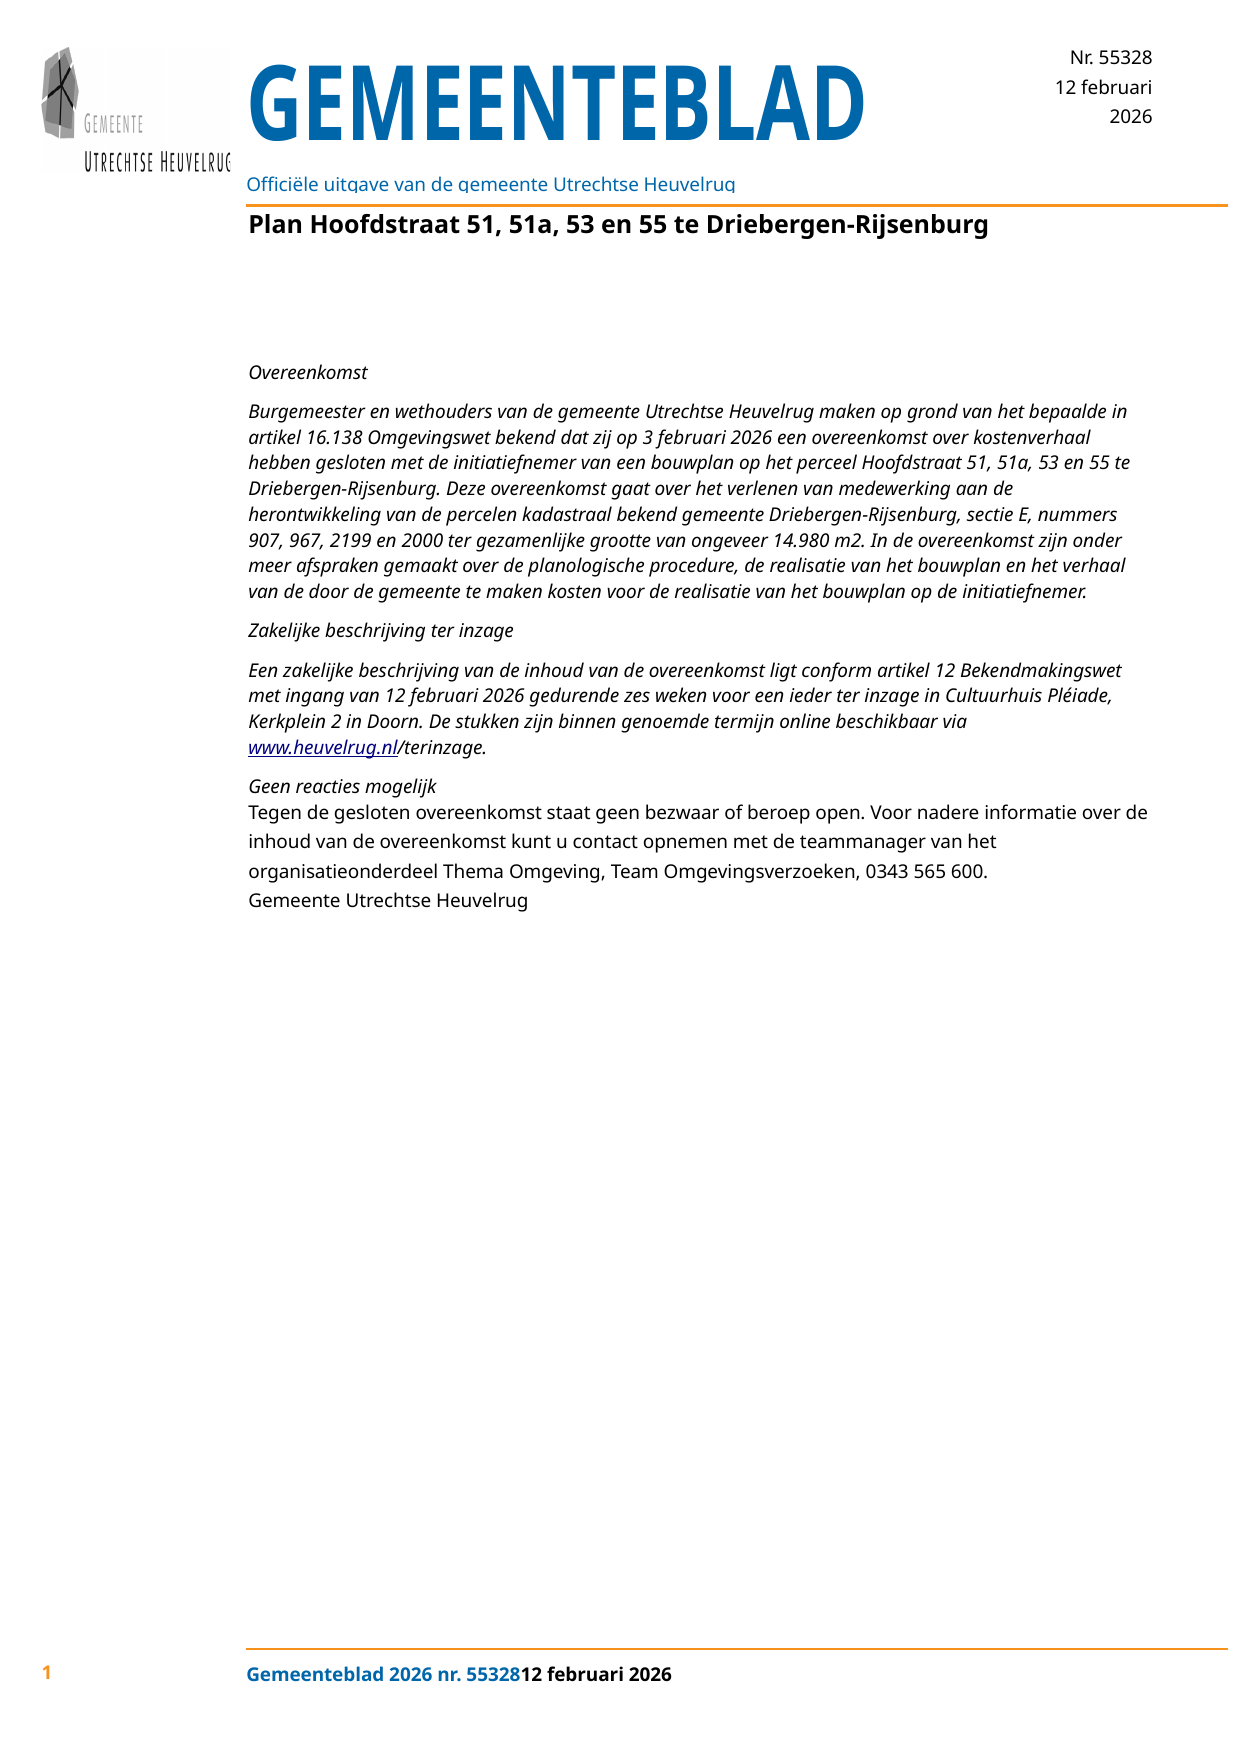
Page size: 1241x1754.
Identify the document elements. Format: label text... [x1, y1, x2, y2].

text Overeenkomst [248, 359, 1152, 384]
text Gemeente Utrechtse Heuvelrug [248, 888, 1152, 913]
text Burgemeester en wethouders van de gemeente Utrechtse Heuvelrug maken op grond van het bepaalde in artikel 16.138 Omgevingswet bekend dat zij op 3 februari 2026 een overeenkomst over kostenverhaal hebben gesloten met de initiatiefnemer van een bouwplan op het perceel Hoofdstraat 51, 51a, 53 en 55 te Driebergen-Rijsenburg. Deze overeenkomst gaat over het verlenen van medewerking aan de herontwikkeling van de percelen kadastraal bekend gemeente Driebergen-Rijsenburg, sectie E, nummers 907, 967, 2199 en 2000 ter gezamenlijke grootte van ongeveer 14.980 m2. In de overeenkomst zijn onder meer afspraken gemaakt over de planologische procedure, de realisatie van het bouwplan en het verhaal van de door de gemeente te maken kosten voor de realisatie van het bouwplan op de initiatiefnemer. [248, 398, 1152, 604]
text Geen reacties mogelijk [248, 773, 1152, 799]
picture [41, 47, 231, 172]
text Tegen de gesloten overeenkomst staat geen bezwaar of beroep open. Voor nadere informatie over de inhoud van de overeenkomst kunt u contact opnemen met de teammanager van het organisatieonderdeel Thema Omgeving, Team Omgevingsverzoeken, 0343 565 600. [248, 799, 1152, 884]
text Zakelijke beschrijving ter inzage [248, 617, 1152, 643]
text Een zakelijke beschrijving van de inhoud van de overeenkomst ligt conform artikel 12 Bekendmakingswet met ingang van 12 februari 2026 gedurende zes weken voor een ieder ter inzage in Cultuurhuis Pléiade, Kerkplein 2 in Doorn. De stukken zijn binnen genoemde termijn online beschikbaar via www.heuvelrug.nl/terinzage. [248, 657, 1152, 760]
text Plan Hoofdstraat 51, 51a, 53 en 55 te Driebergen-Rijsenburg [248, 207, 1152, 241]
